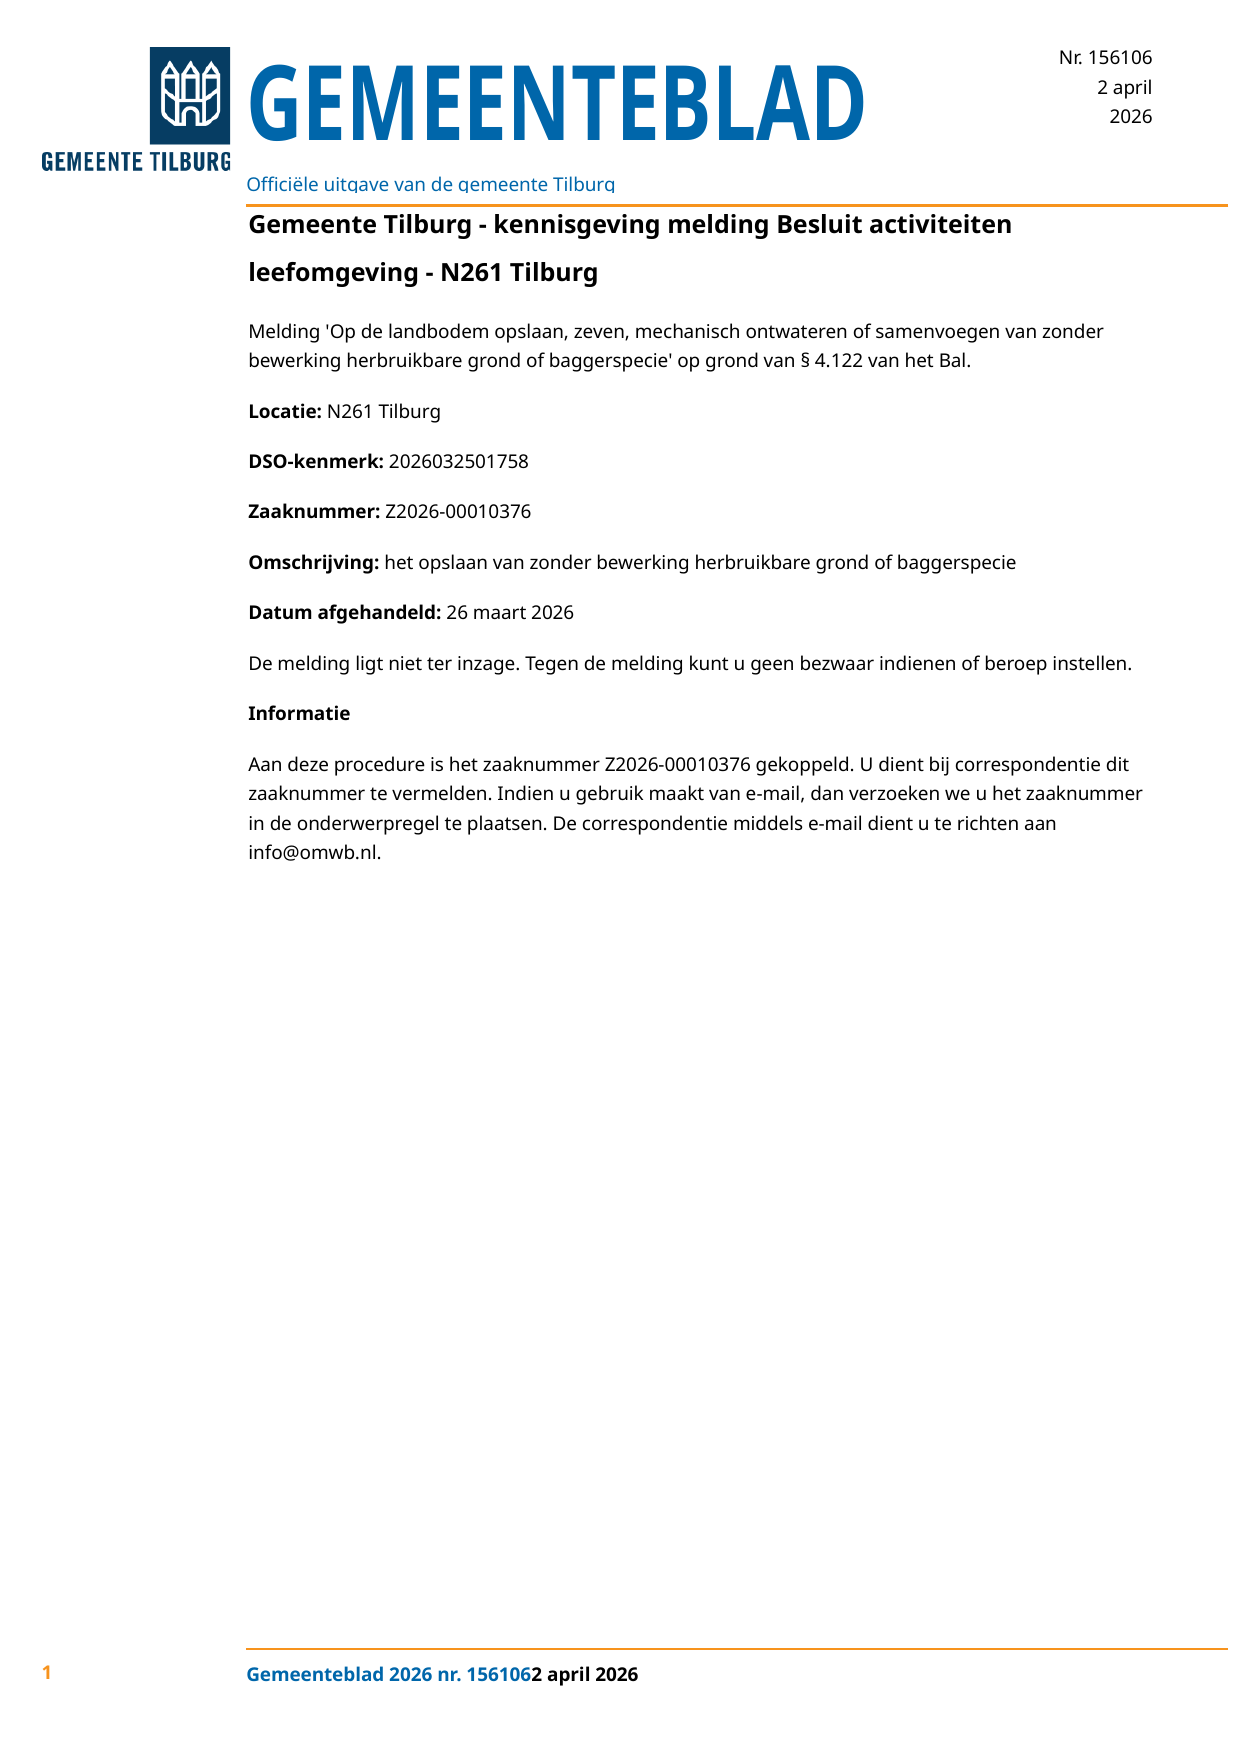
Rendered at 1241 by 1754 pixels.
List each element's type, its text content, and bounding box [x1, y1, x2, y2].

picture [41, 47, 231, 172]
text Informatie [248, 700, 1152, 726]
text DSO-kenmerk: 2026032501758 [248, 448, 1152, 474]
text Omschrijving: het opslaan van zonder bewerking herbruikbare grond of baggerspecie [248, 549, 1152, 575]
text Locatie: N261 Tilburg [248, 398, 1152, 424]
text Aan deze procedure is het zaaknummer Z2026-00010376 gekoppeld. U dient bij correspondentie dit zaaknummer te vermelden. Indien u gebruik maakt van e-mail, dan verzoeken we u het zaaknummer in de onderwerpregel te plaatsen. De correspondentie middels e-mail dient u te richten aan info@omwb.nl. [248, 751, 1152, 865]
text Melding 'Op de landbodem opslaan, zeven, mechanisch ontwateren of samenvoegen van zonder bewerking herbruikbare grond of baggerspecie' op grond van § 4.122 van het Bal. [248, 318, 1152, 373]
text Gemeente Tilburg - kennisgeving melding Besluit activiteiten leefomgeving - N261 Tilburg [248, 207, 1152, 288]
text De melding ligt niet ter inzage. Tegen de melding kunt u geen bezwaar indienen of beroep instellen. [248, 650, 1152, 676]
text Datum afgehandeld: 26 maart 2026 [248, 599, 1152, 625]
text Zaaknummer: Z2026-00010376 [248, 499, 1152, 524]
